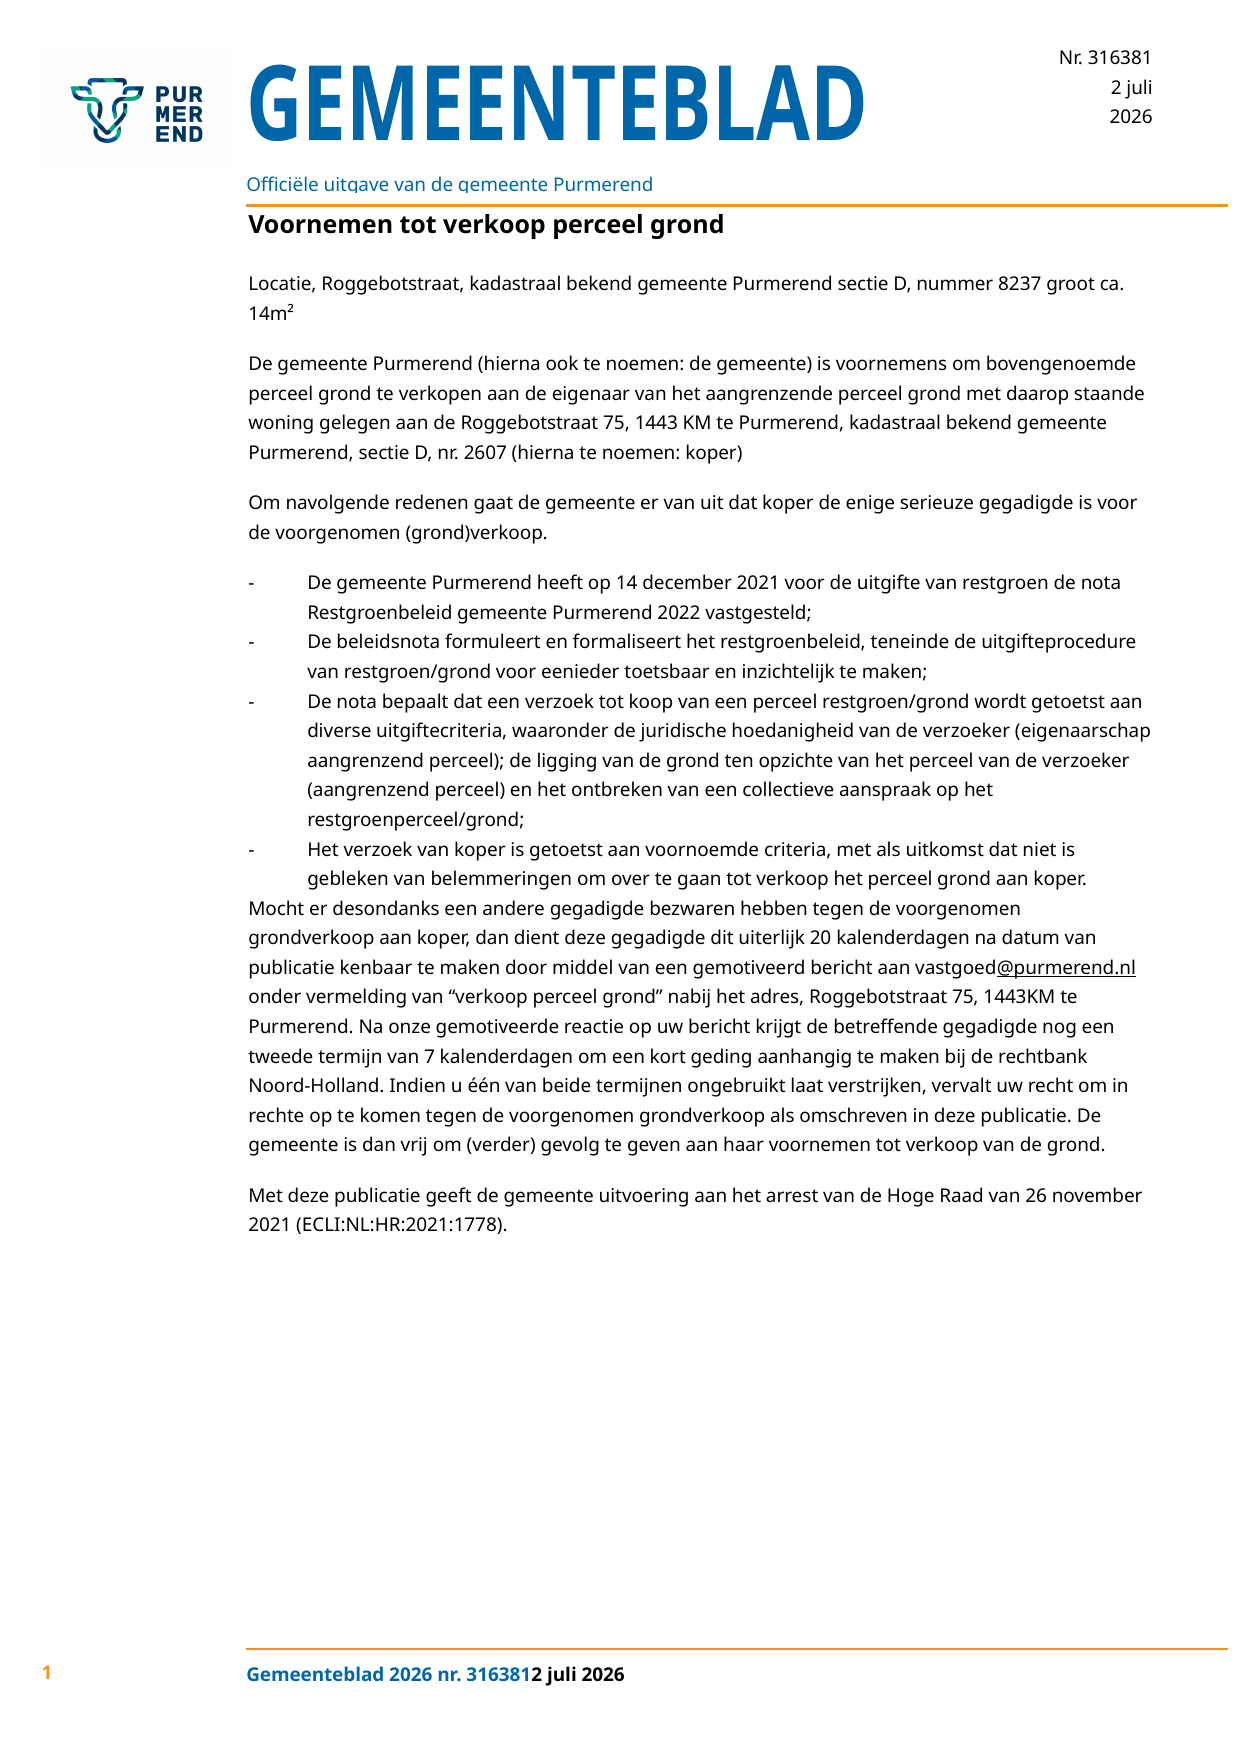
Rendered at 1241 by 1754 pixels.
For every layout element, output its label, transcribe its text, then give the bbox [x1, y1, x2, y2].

text Mocht er desondanks een andere gegadigde bezwaren hebben tegen de voorgenomen grondverkoop aan koper, dan dient deze gegadigde dit uiterlijk 20 kalenderdagen na datum van publicatie kenbaar te maken door middel van een gemotiveerd bericht aan vastgoed@purmerend.nl onder vermelding van “verkoop perceel grond” nabij het adres, Roggebotstraat 75, 1443KM te Purmerend. Na onze gemotiveerde reactie op uw bericht krijgt de betreffende gegadigde nog een tweede termijn van 7 kalenderdagen om een kort geding aanhangig te maken bij de rechtbank Noord-Holland. Indien u één van beide termijnen ongebruikt laat verstrijken, vervalt uw recht om in rechte op te komen tegen de voorgenomen grondverkoop als omschreven in deze publicatie. De gemeente is dan vrij om (verder) gevolg te geven aan haar voornemen tot verkoop van de grond. [248, 895, 1152, 1157]
text De gemeente Purmerend (hierna ook te noemen: de gemeente) is voornemens om bovengenoemde perceel grond te verkopen aan de eigenaar van het aangrenzende perceel grond met daarop staande woning gelegen aan de Roggebotstraat 75, 1443 KM te Purmerend, kadastraal bekend gemeente Purmerend, sectie D, nr. 2607 (hierna te noemen: koper) [248, 350, 1152, 465]
list De nota bepaalt dat een verzoek tot koop van een perceel restgroen/grond wordt getoetst aan diverse uitgiftecriteria, waaronder de juridische hoedanigheid van de verzoeker (eigenaarschap aangrenzend perceel); de ligging van de grond ten opzichte van het perceel van de verzoeker (aangrenzend perceel) en het ontbreken van een collectieve aanspraak op het restgroenperceel/grond; [248, 688, 1152, 832]
list Het verzoek van koper is getoetst aan voornoemde criteria, met als uitkomst dat niet is gebleken van belemmeringen om over te gaan tot verkoop het perceel grond aan koper. [248, 836, 1152, 891]
list De beleidsnota formuleert en formaliseert het restgroenbeleid, teneinde de uitgifteprocedure van restgroen/grond voor eenieder toetsbaar en inzichtelijk te maken; [248, 629, 1152, 684]
list De gemeente Purmerend heeft op 14 december 2021 voor de uitgifte van restgroen de nota Restgroenbeleid gemeente Purmerend 2022 vastgesteld; [248, 569, 1152, 625]
text Om navolgende redenen gaat de gemeente er van uit dat koper de enige serieuze gegadigde is voor de voorgenomen (grond)verkoop. [248, 489, 1152, 545]
picture [41, 47, 231, 172]
text Locatie, Roggebotstraat, kadastraal bekend gemeente Purmerend sectie D, nummer 8237 groot ca. 14m² [248, 270, 1152, 326]
text Met deze publicatie geeft de gemeente uitvoering aan het arrest van de Hoge Raad van 26 november 2021 (ECLI:NL:HR:2021:1778). [248, 1182, 1152, 1237]
text Voornemen tot verkoop perceel grond [248, 207, 1152, 241]
